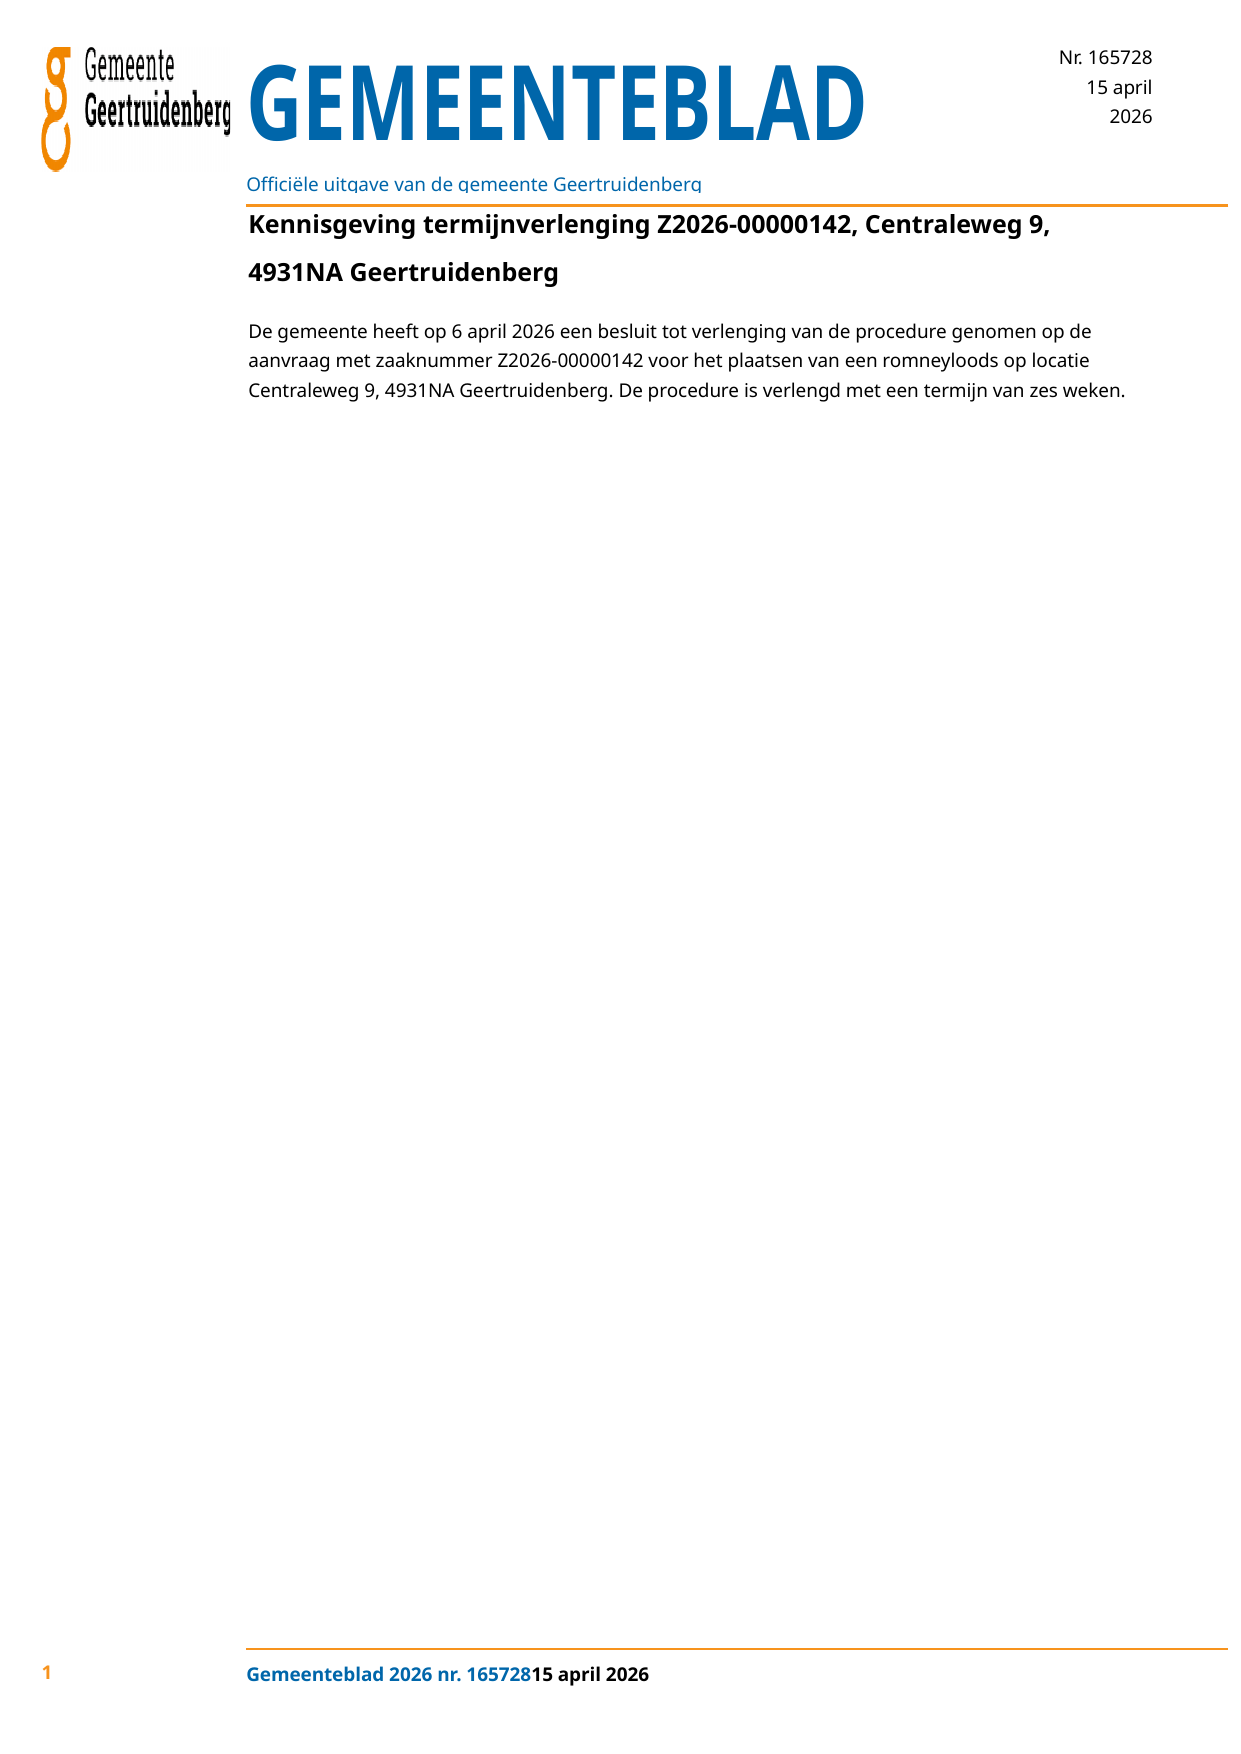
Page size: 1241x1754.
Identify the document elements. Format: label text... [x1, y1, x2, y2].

text De gemeente heeft op 6 april 2026 een besluit tot verlenging van de procedure genomen op de aanvraag met zaaknummer Z2026-00000142 voor het plaatsen van een romneyloods op locatie Centraleweg 9, 4931NA Geertruidenberg. De procedure is verlengd met een termijn van zes weken. [248, 318, 1152, 403]
text Kennisgeving termijnverlenging Z2026-00000142, Centraleweg 9, 4931NA Geertruidenberg [248, 207, 1152, 288]
picture [41, 47, 231, 172]
